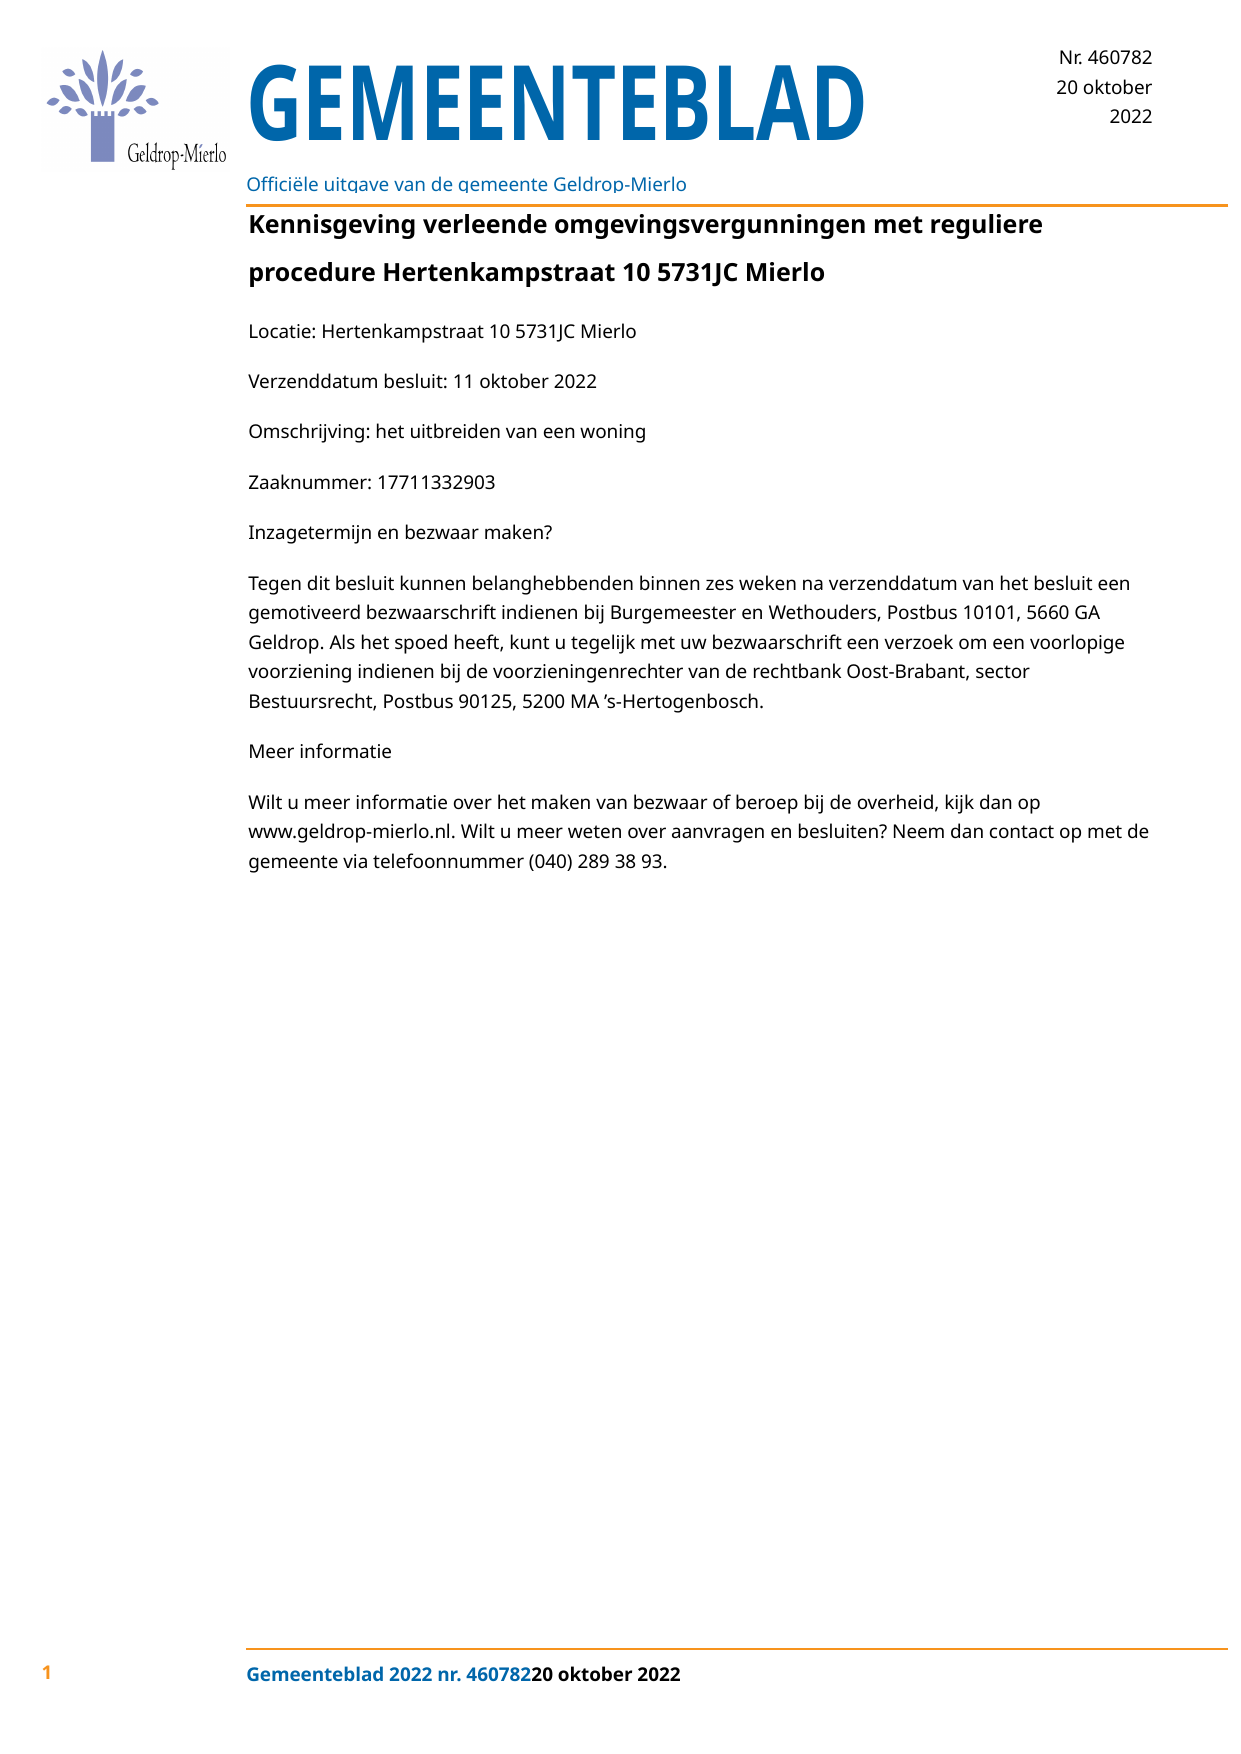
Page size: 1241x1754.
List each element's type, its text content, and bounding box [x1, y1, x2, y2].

text Meer informatie [248, 739, 1152, 764]
text Inzagetermijn en bezwaar maken? [248, 519, 1152, 545]
text Wilt u meer informatie over het maken van bezwaar of beroep bij de overheid, kijk dan op www.geldrop-mierlo.nl. Wilt u meer weten over aanvragen en besluiten? Neem dan contact op met de gemeente via telefoonnummer (040) 289 38 93. [248, 789, 1152, 874]
text Tegen dit besluit kunnen belanghebbenden binnen zes weken na verzenddatum van het besluit een gemotiveerd bezwaarschrift indienen bij Burgemeester en Wethouders, Postbus 10101, 5660 GA Geldrop. Als het spoed heeft, kunt u tegelijk met uw bezwaarschrift een verzoek om een voorlopige voorziening indienen bij de voorzieningenrechter van de rechtbank Oost-Brabant, sector Bestuursrecht, Postbus 90125, 5200 MA ’s-Hertogenbosch. [248, 570, 1152, 714]
text Kennisgeving verleende omgevingsvergunningen met reguliere procedure Hertenkampstraat 10 5731JC Mierlo [248, 207, 1152, 288]
text Verzenddatum besluit: 11 oktober 2022 [248, 368, 1152, 394]
picture [41, 47, 231, 172]
text Omschrijving: het uitbreiden van een woning [248, 419, 1152, 444]
text Locatie: Hertenkampstraat 10 5731JC Mierlo [248, 318, 1152, 344]
text Zaaknummer: 17711332903 [248, 469, 1152, 495]
